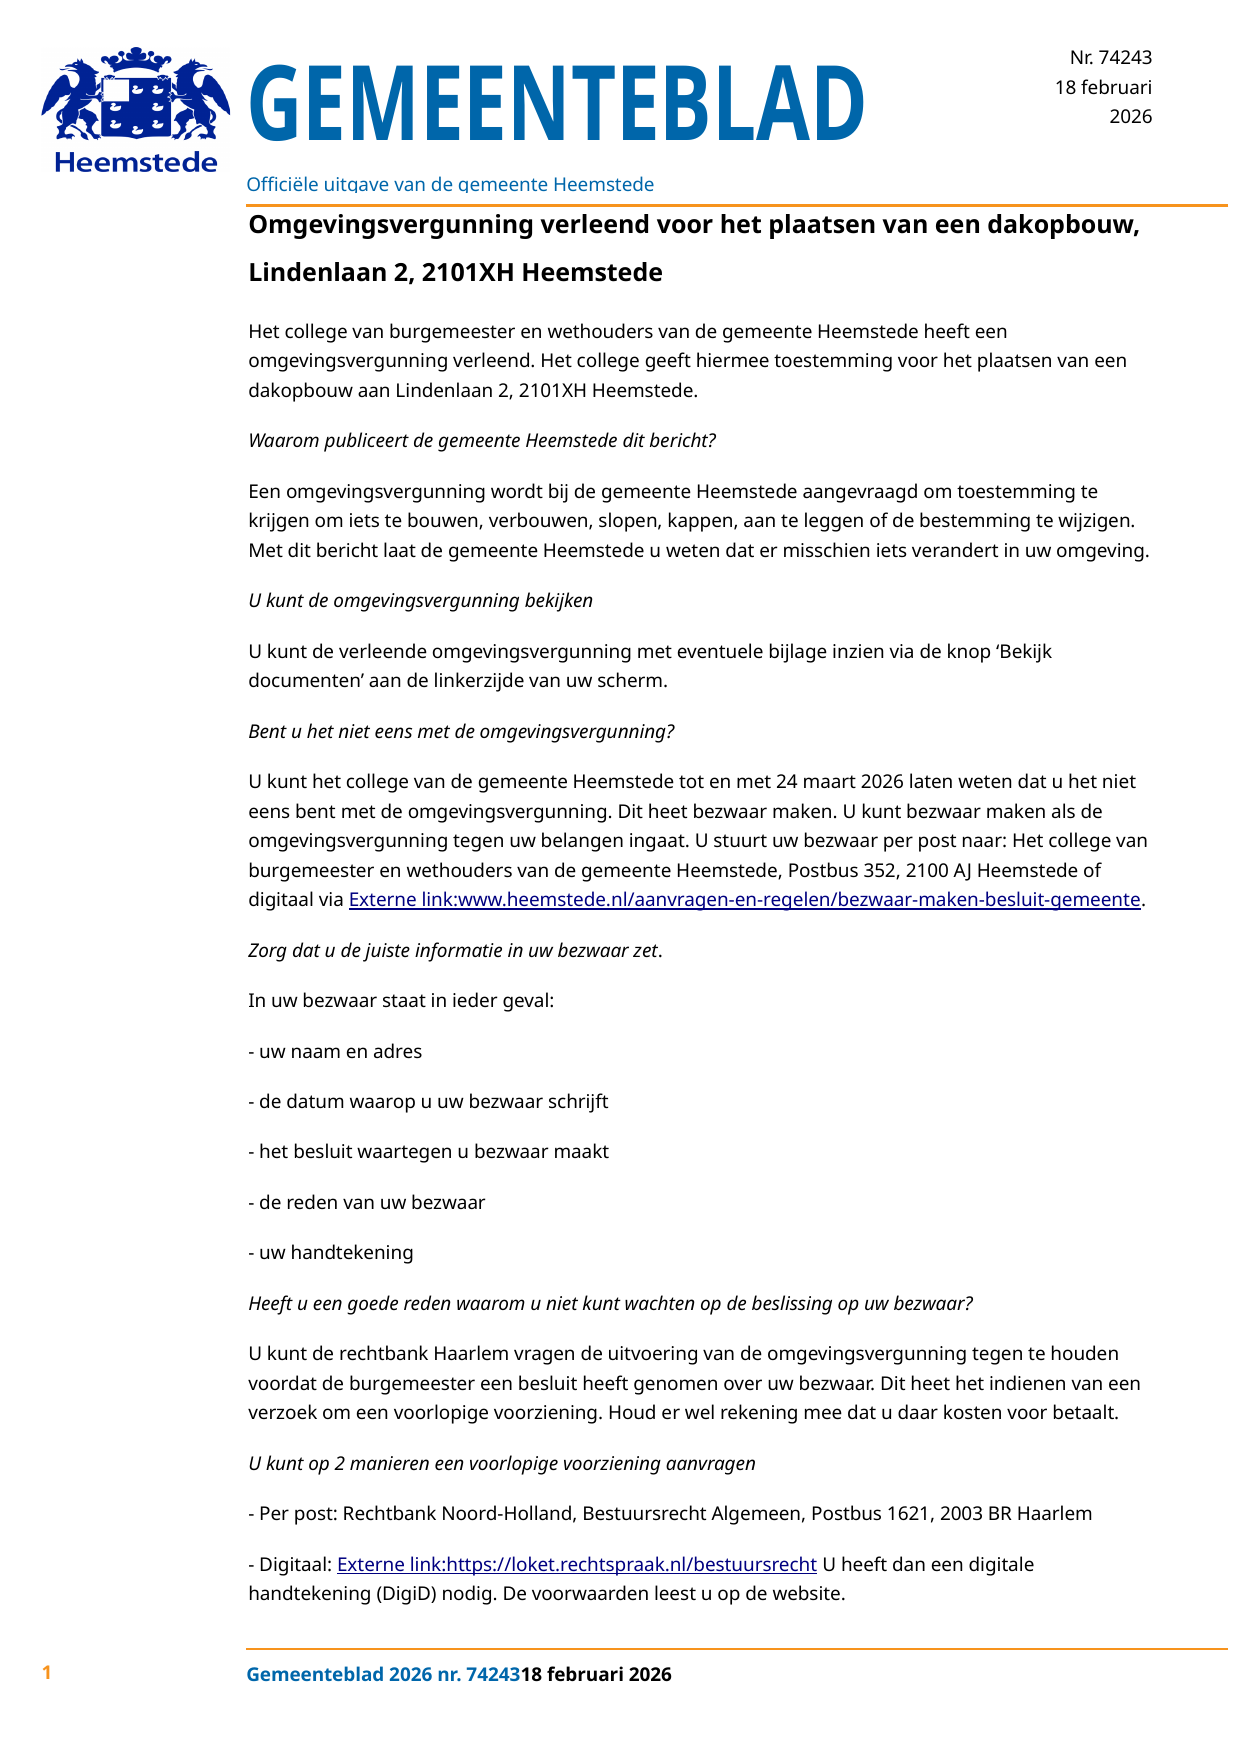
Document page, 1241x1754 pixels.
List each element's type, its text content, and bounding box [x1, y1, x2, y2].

text Een omgevingsvergunning wordt bij de gemeente Heemstede aangevraagd om toestemming te krijgen om iets te bouwen, verbouwen, slopen, kappen, aan te leggen of de bestemming te wijzigen. Met dit bericht laat de gemeente Heemstede u weten dat er misschien iets verandert in uw omgeving. [248, 478, 1152, 563]
text Heeft u een goede reden waarom u niet kunt wachten op de beslissing op uw bezwaar? [248, 1290, 1152, 1316]
text In uw bezwaar staat in ieder geval: [248, 987, 1152, 1013]
text - Per post: Rechtbank Noord-Holland, Bestuursrecht Algemeen, Postbus 1621, 2003 BR Haarlem [248, 1500, 1152, 1526]
text - uw naam en adres [248, 1038, 1152, 1064]
text U kunt de rechtbank Haarlem vragen de uitvoering van de omgevingsvergunning tegen te houden voordat de burgemeester een besluit heeft genomen over uw bezwaar. Dit heet het indienen van een verzoek om een voorlopige voorziening. Houd er wel rekening mee dat u daar kosten voor betaalt. [248, 1340, 1152, 1425]
text - de reden van uw bezwaar [248, 1189, 1152, 1215]
text Omgevingsvergunning verleend voor het plaatsen van een dakopbouw, Lindenlaan 2, 2101XH Heemstede [248, 207, 1152, 288]
text Waarom publiceert de gemeente Heemstede dit bericht? [248, 427, 1152, 453]
text U kunt op 2 manieren een voorlopige voorziening aanvragen [248, 1450, 1152, 1476]
text - het besluit waartegen u bezwaar maakt [248, 1139, 1152, 1164]
text U kunt de omgevingsvergunning bekijken [248, 587, 1152, 613]
picture [41, 47, 231, 172]
text - uw handtekening [248, 1239, 1152, 1265]
text - Digitaal: Externe link:https://loket.rechtspraak.nl/bestuursrecht U heeft dan een digitale handtekening (DigiD) nodig. De voorwaarden leest u op de website. [248, 1551, 1152, 1606]
text U kunt het college van de gemeente Heemstede tot en met 24 maart 2026 laten weten dat u het niet eens bent met de omgevingsvergunning. Dit heet bezwaar maken. U kunt bezwaar maken als de omgevingsvergunning tegen uw belangen ingaat. U stuurt uw bezwaar per post naar: Het college van burgemeester en wethouders van de gemeente Heemstede, Postbus 352, 2100 AJ Heemstede of digitaal via Externe link:www.heemstede.nl/aanvragen-en-regelen/bezwaar-maken-besluit-gemeente. [248, 768, 1152, 912]
text U kunt de verleende omgevingsvergunning met eventuele bijlage inzien via de knop ‘Bekijk documenten’ aan de linkerzijde van uw scherm. [248, 638, 1152, 693]
text - de datum waarop u uw bezwaar schrijft [248, 1088, 1152, 1114]
text Zorg dat u de juiste informatie in uw bezwaar zet. [248, 937, 1152, 963]
text Bent u het niet eens met de omgevingsvergunning? [248, 718, 1152, 744]
text Het college van burgemeester en wethouders van de gemeente Heemstede heeft een omgevingsvergunning verleend. Het college geeft hiermee toestemming voor het plaatsen van een dakopbouw aan Lindenlaan 2, 2101XH Heemstede. [248, 318, 1152, 403]
